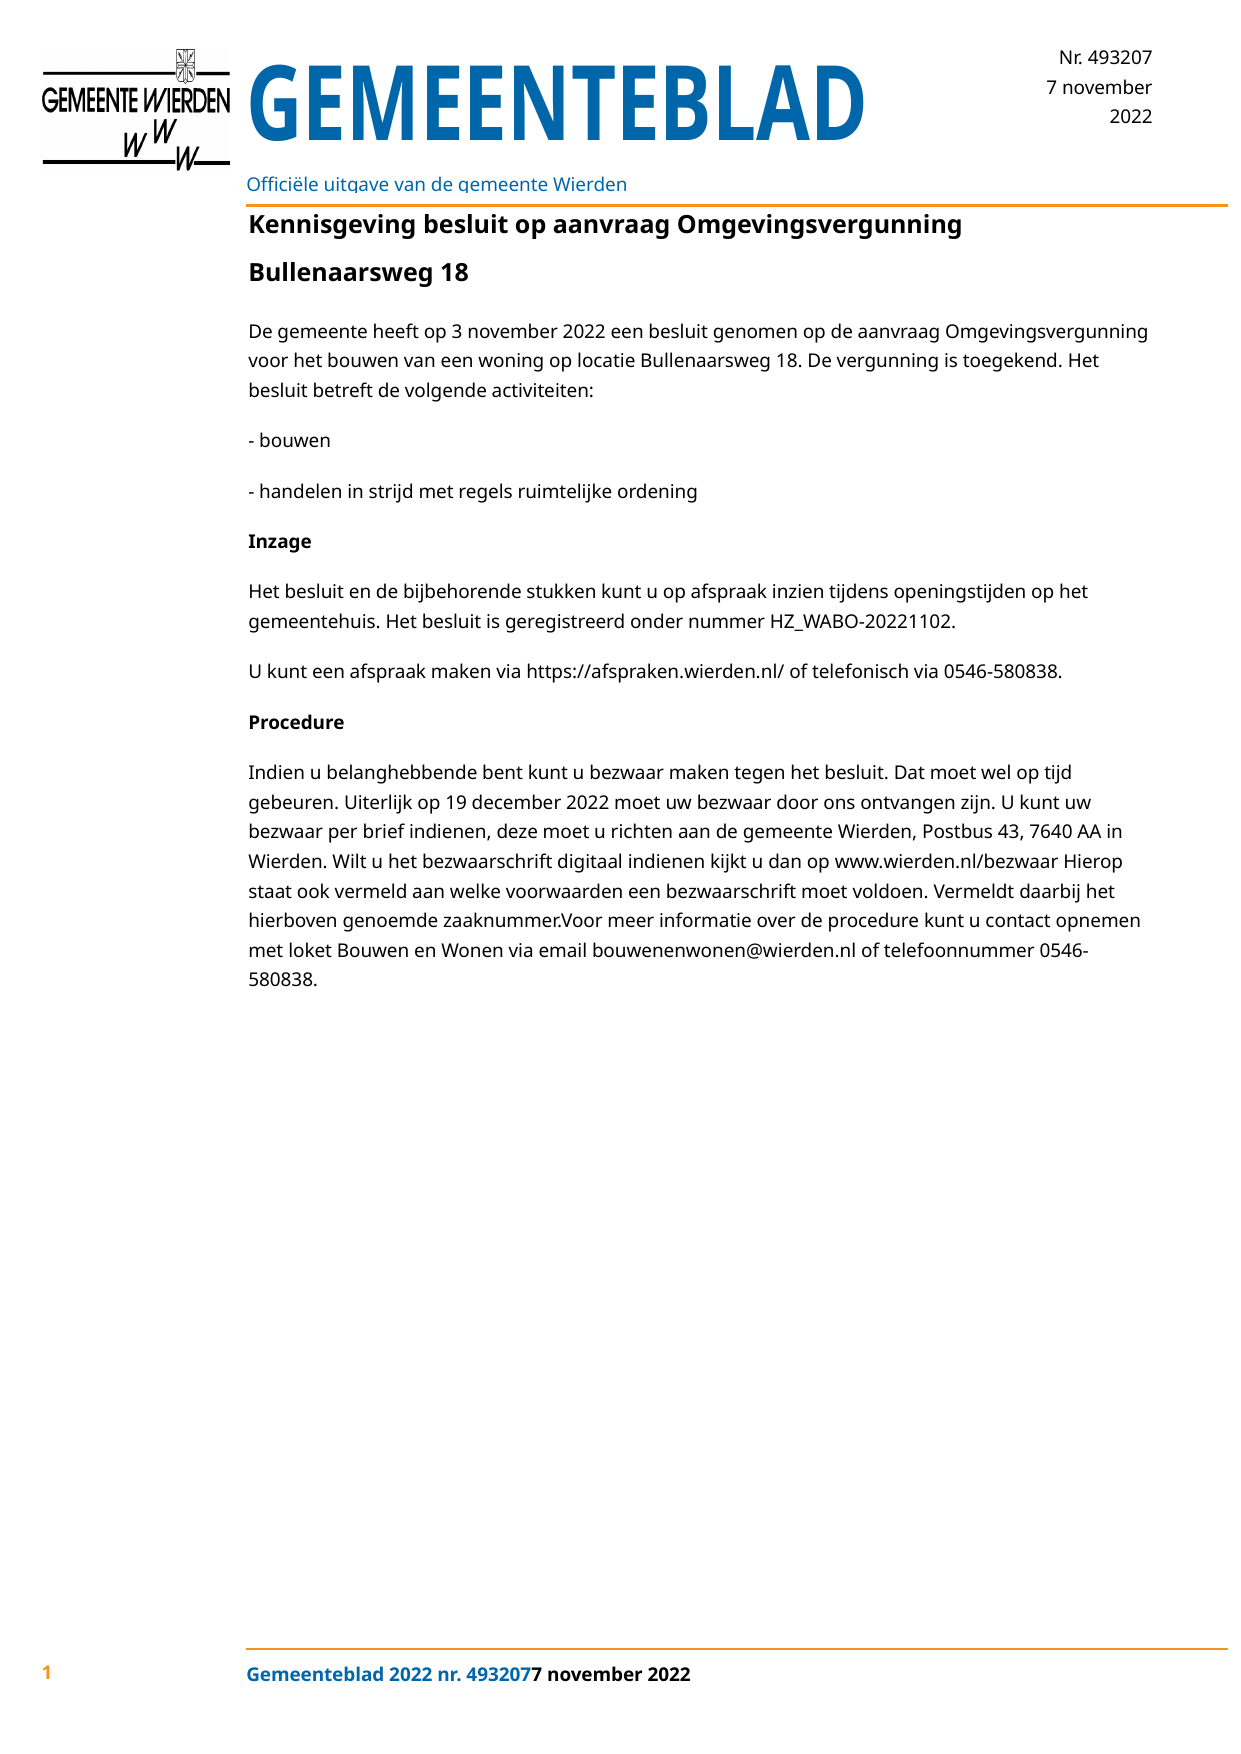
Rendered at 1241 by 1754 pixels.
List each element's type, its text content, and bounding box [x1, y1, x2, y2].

text Het besluit en de bijbehorende stukken kunt u op afspraak inzien tijdens openingstijden op het gemeentehuis. Het besluit is geregistreerd onder nummer HZ_WABO-20221102. [248, 579, 1152, 634]
text U kunt een afspraak maken via https://afspraken.wierden.nl/ of telefonisch via 0546-580838. [248, 659, 1152, 684]
text Inzage [248, 528, 1152, 554]
text Indien u belanghebbende bent kunt u bezwaar maken tegen het besluit. Dat moet wel op tijd gebeuren. Uiterlijk op 19 december 2022 moet uw bezwaar door ons ontvangen zijn. U kunt uw bezwaar per brief indienen, deze moet u richten aan de gemeente Wierden, Postbus 43, 7640 AA in Wierden. Wilt u het bezwaarschrift digitaal indienen kijkt u dan op www.wierden.nl/bezwaar Hierop staat ook vermeld aan welke voorwaarden een bezwaarschrift moet voldoen. Vermeldt daarbij het hierboven genoemde zaaknummer.Voor meer informatie over de procedure kunt u contact opnemen met loket Bouwen en Wonen via email bouwenenwonen@wierden.nl of telefoonnummer 0546-580838. [248, 759, 1152, 992]
text - bouwen [248, 427, 1152, 453]
text Kennisgeving besluit op aanvraag Omgevingsvergunning Bullenaarsweg 18 [248, 207, 1152, 288]
picture [41, 47, 231, 172]
text - handelen in strijd met regels ruimtelijke ordening [248, 478, 1152, 504]
text Procedure [248, 709, 1152, 735]
text De gemeente heeft op 3 november 2022 een besluit genomen op de aanvraag Omgevingsvergunning voor het bouwen van een woning op locatie Bullenaarsweg 18. De vergunning is toegekend. Het besluit betreft de volgende activiteiten: [248, 318, 1152, 403]
